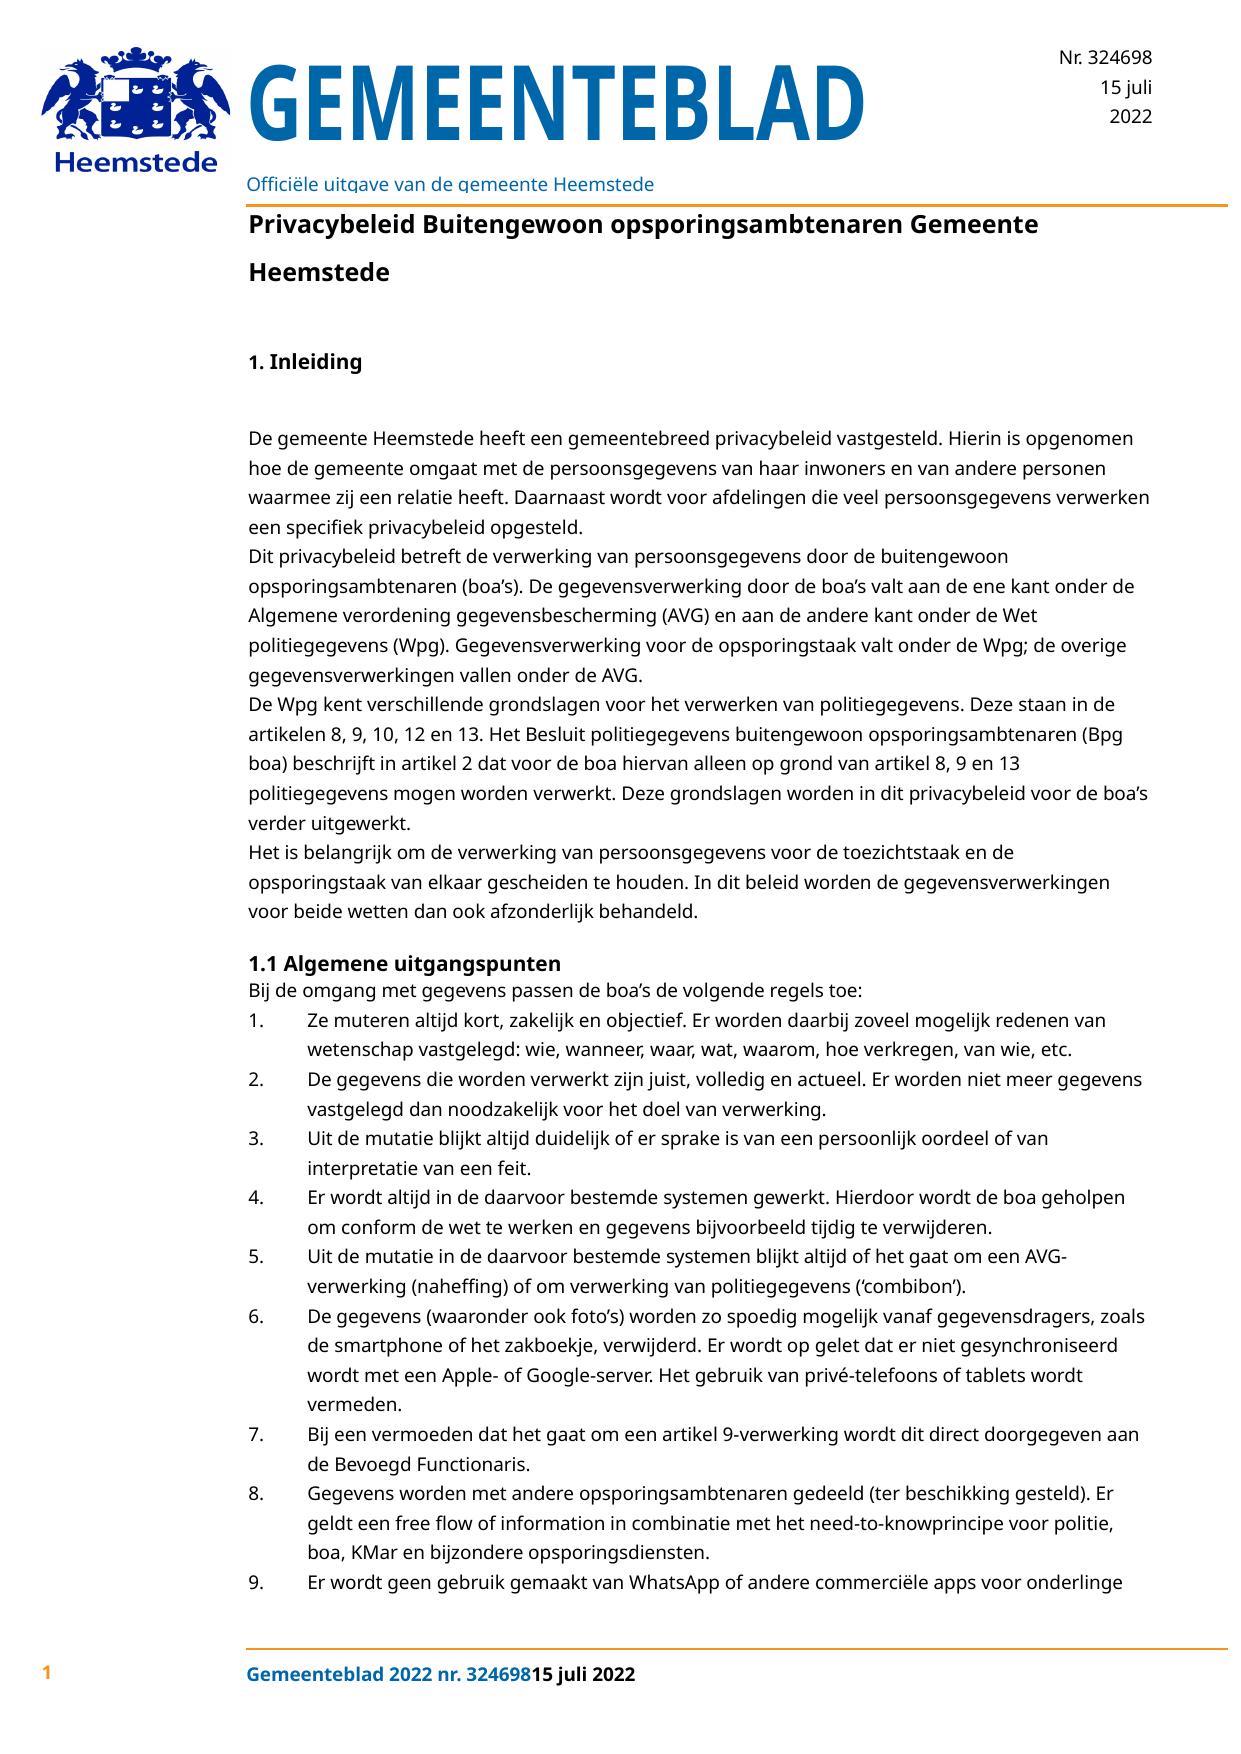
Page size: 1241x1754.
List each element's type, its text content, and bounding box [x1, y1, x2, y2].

text Het is belangrijk om de verwerking van persoonsgegevens voor de toezichtstaak en de opsporingstaak van elkaar gescheiden te houden. In dit beleid worden de gegevensverwerkingen voor beide wetten dan ook afzonderlijk behandeld. [248, 839, 1152, 924]
list Uit de mutatie blijkt altijd duidelijk of er sprake is van een persoonlijk oordeel of van interpretatie van een feit. [248, 1125, 1152, 1181]
picture [41, 47, 231, 172]
list Gegevens worden met andere opsporingsambtenaren gedeeld (ter beschikking gesteld). Er geldt een free flow of information in combinatie met het need-to-knowprincipe voor politie, boa, KMar en bijzondere opsporingsdiensten. [248, 1480, 1152, 1565]
list Er wordt altijd in de daarvoor bestemde systemen gewerkt. Hierdoor wordt de boa geholpen om conform de wet te werken en gegevens bijvoorbeeld tijdig te verwijderen. [248, 1184, 1152, 1240]
text De gemeente Heemstede heeft een gemeentebreed privacybeleid vastgesteld. Hierin is opgenomen hoe de gemeente omgaat met de persoonsgegevens van haar inwoners en van andere personen waarmee zij een relatie heeft. Daarnaast wordt voor afdelingen die veel persoonsgegevens verwerken een specifiek privacybeleid opgesteld. [248, 425, 1152, 540]
list Uit de mutatie in de daarvoor bestemde systemen blijkt altijd of het gaat om een AVG-verwerking (naheffing) of om verwerking van politiegegevens (‘combibon’). [248, 1244, 1152, 1299]
list De gegevens die worden verwerkt zijn juist, volledig en actueel. Er worden niet meer gegevens vastgelegd dan noodzakelijk voor het doel van verwerking. [248, 1066, 1152, 1121]
text Dit privacybeleid betreft de verwerking van persoonsgegevens door de buitengewoon opsporingsambtenaren (boa’s). De gegevensverwerking door de boa’s valt aan de ene kant onder de Algemene verordening gegevensbescherming (AVG) en aan de andere kant onder de Wet politiegegevens (Wpg). Gegevensverwerking voor de opsporingstaak valt onder de Wpg; de overige gegevensverwerkingen vallen onder de AVG. [248, 543, 1152, 688]
text De Wpg kent verschillende grondslagen voor het verwerken van politiegegevens. Deze staan in de artikelen 8, 9, 10, 12 en 13. Het Besluit politiegegevens buitengewoon opsporingsambtenaren (Bpg boa) beschrijft in artikel 2 dat voor de boa hiervan alleen op grond van artikel 8, 9 en 13 politiegegevens mogen worden verwerkt. Deze grondslagen worden in dit privacybeleid voor de boa’s verder uitgewerkt. [248, 691, 1152, 836]
list Ze muteren altijd kort, zakelijk en objectief. Er worden daarbij zoveel mogelijk redenen van wetenschap vastgelegd: wie, wanneer, waar, wat, waarom, hoe verkregen, van wie, etc. [248, 1007, 1152, 1062]
text 1. Inleiding [248, 347, 1152, 376]
text Privacybeleid Buitengewoon opsporingsambtenaren Gemeente Heemstede [248, 207, 1152, 288]
list Bij een vermoeden dat het gaat om een artikel 9-verwerking wordt dit direct doorgegeven aan de Bevoegd Functionaris. [248, 1421, 1152, 1476]
text Bij de omgang met gegevens passen de boa’s de volgende regels toe: [248, 977, 1152, 1003]
text 1.1 Algemene uitgangspunten [248, 949, 1152, 977]
list De gegevens (waaronder ook foto’s) worden zo spoedig mogelijk vanaf gegevensdragers, zoals de smartphone of het zakboekje, verwijderd. Er wordt op gelet dat er niet gesynchroniseerd wordt met een Apple- of Google-server. Het gebruik van privé-telefoons of tablets wordt vermeden. [248, 1303, 1152, 1417]
list Er wordt geen gebruik gemaakt van WhatsApp of andere commerciële apps voor onderlinge [248, 1569, 1152, 1595]
